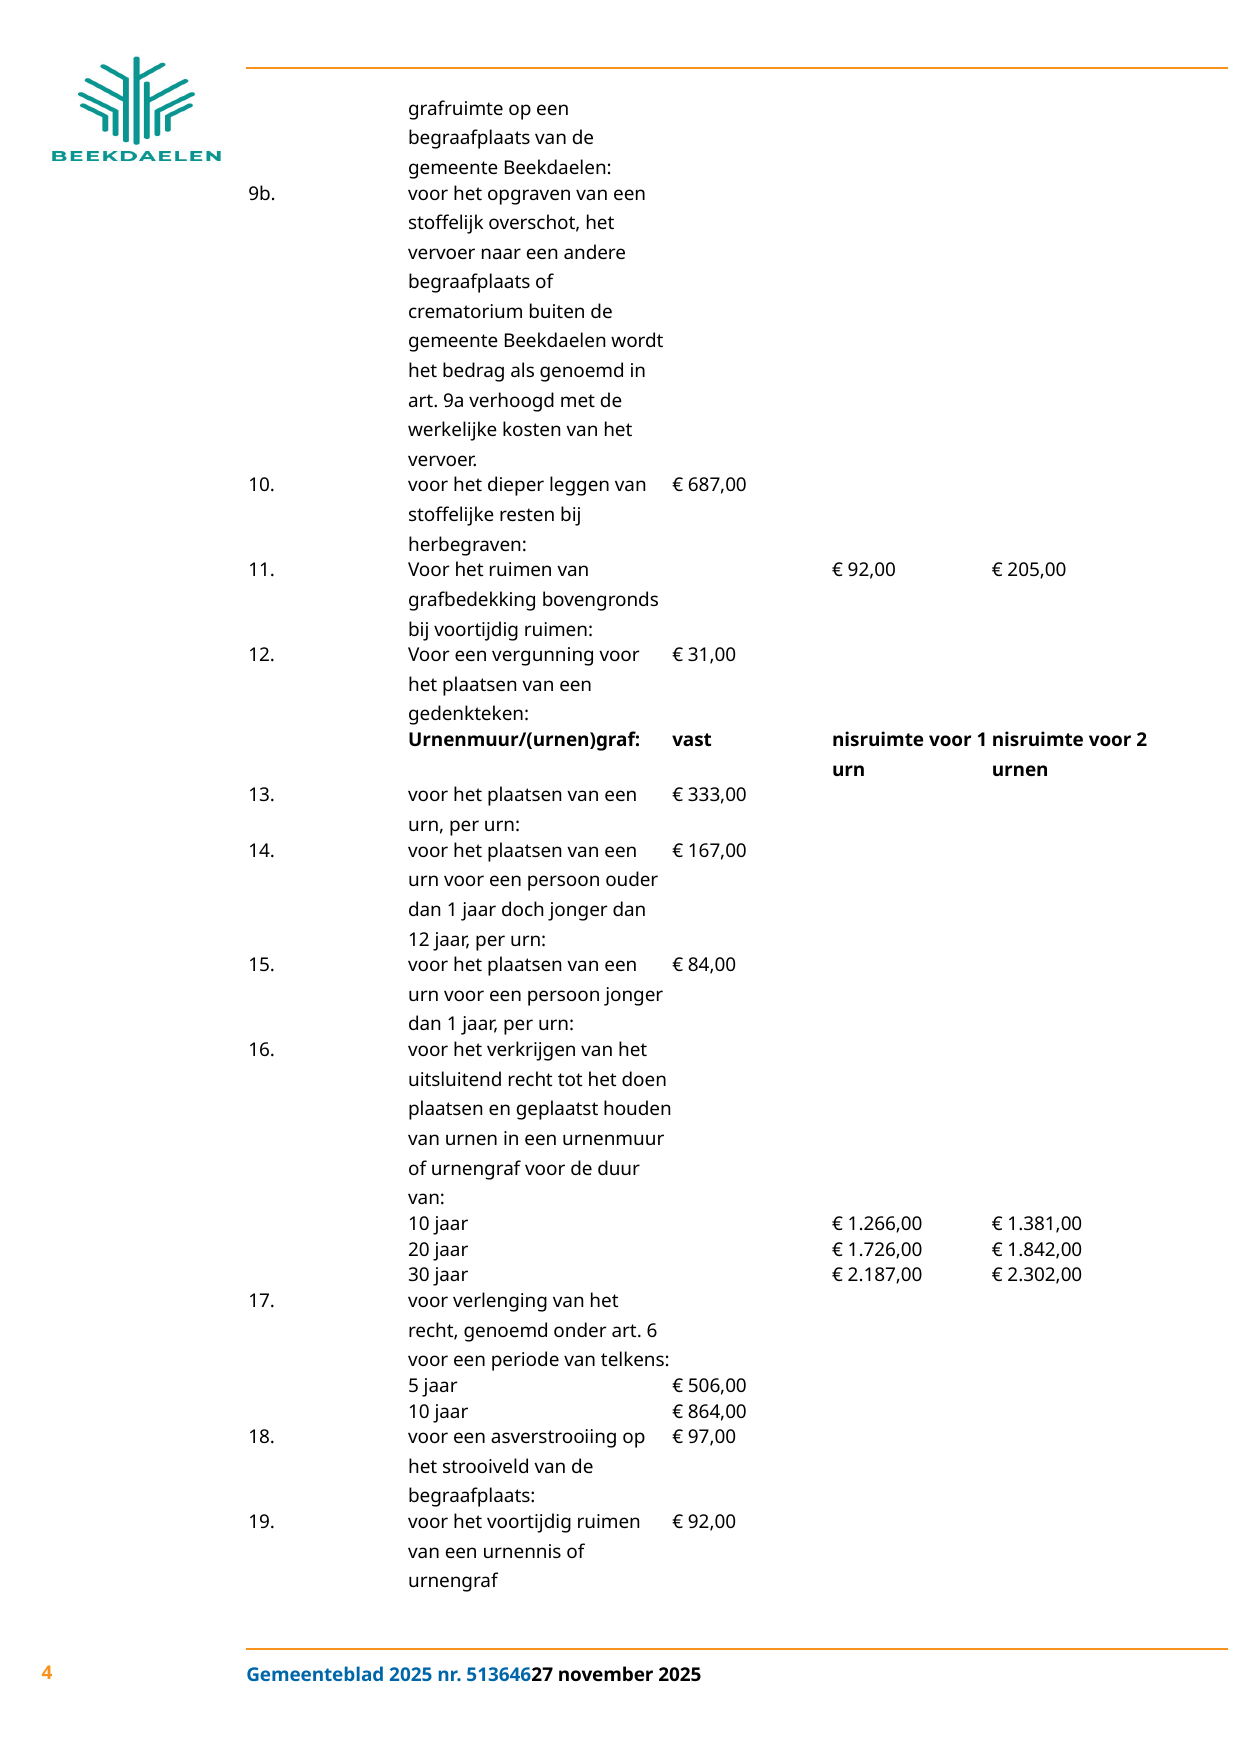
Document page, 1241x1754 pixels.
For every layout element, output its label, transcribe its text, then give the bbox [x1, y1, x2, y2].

table_cell voor het verkrijgen van het uitsluitend recht tot het doen plaatsen en geplaatst houden van urnen in een urnenmuur of urnengraf voor de duur van: [408, 1036, 672, 1210]
table_cell [992, 1036, 1152, 1210]
table_cell 14. [248, 837, 408, 951]
table_cell [992, 180, 1152, 472]
table_cell 15. [248, 951, 408, 1036]
table_cell € 205,00 [992, 557, 1152, 641]
table_cell voor het plaatsen van een urn voor een persoon jonger dan 1 jaar, per urn: [408, 951, 672, 1036]
table_cell [672, 180, 832, 472]
table_cell [672, 557, 832, 641]
table_cell [248, 95, 408, 180]
table_cell [672, 1210, 832, 1236]
table_cell [832, 1287, 992, 1372]
table_cell [832, 837, 992, 951]
table_cell [832, 782, 992, 837]
table_cell voor het dieper leggen van stoffelijke resten bij herbegraven: [408, 472, 672, 557]
table_cell € 84,00 [672, 951, 832, 1036]
table_cell [992, 1287, 1152, 1372]
table_cell 16. [248, 1036, 408, 1287]
table_cell € 1.266,00 [832, 1210, 992, 1236]
table_cell [992, 641, 1152, 726]
table_cell € 92,00 [672, 1509, 832, 1593]
table_cell € 864,00 [672, 1398, 832, 1423]
picture [41, 47, 231, 172]
table_cell 19. [248, 1509, 408, 1593]
table_cell [832, 472, 992, 557]
table_cell 18. [248, 1424, 408, 1508]
table_cell € 2.302,00 [992, 1261, 1152, 1287]
table_cell 12. [248, 641, 408, 726]
table_cell nisruimte voor 2 urnen [992, 726, 1152, 782]
table_cell [672, 1036, 832, 1210]
table_cell 5 jaar [408, 1372, 672, 1398]
table_cell voor het plaatsen van een urn voor een persoon ouder dan 1 jaar doch jonger dan 12 jaar, per urn: [408, 837, 672, 951]
table_cell [832, 1398, 992, 1423]
table_cell € 31,00 [672, 641, 832, 726]
table_cell grafruimte op een begraafplaats van de gemeente Beekdaelen: [408, 95, 672, 180]
table_cell Voor een vergunning voor het plaatsen van een gedenkteken: [408, 641, 672, 726]
table_cell [992, 1398, 1152, 1423]
table_cell 17. [248, 1287, 408, 1423]
table_cell nisruimte voor 1 urn [832, 726, 992, 782]
table_cell € 687,00 [672, 472, 832, 557]
table_cell voor het plaatsen van een urn, per urn: [408, 782, 672, 837]
table_cell [992, 1372, 1152, 1398]
table_cell [992, 837, 1152, 951]
table_cell [672, 95, 832, 180]
table_cell € 2.187,00 [832, 1261, 992, 1287]
table_cell 20 jaar [408, 1236, 672, 1261]
table_cell [248, 726, 408, 782]
table_cell [672, 1236, 832, 1261]
table_cell 10. [248, 472, 408, 557]
table_cell 13. [248, 782, 408, 837]
table_cell voor verlenging van het recht, genoemd onder art. 6 voor een periode van telkens: [408, 1287, 672, 1372]
table_cell [992, 951, 1152, 1036]
table_cell vast [672, 726, 832, 782]
table_cell [832, 1372, 992, 1398]
table_cell [832, 641, 992, 726]
table_cell Voor het ruimen van grafbedekking bovengronds bij voortijdig ruimen: [408, 557, 672, 641]
table_cell € 1.381,00 [992, 1210, 1152, 1236]
table_cell 10 jaar [408, 1210, 672, 1236]
table_cell 11. [248, 557, 408, 641]
table_cell € 1.842,00 [992, 1236, 1152, 1261]
table_cell € 1.726,00 [832, 1236, 992, 1261]
table_cell [832, 95, 992, 180]
table_cell [672, 1287, 832, 1372]
table_cell voor een asverstrooiing op het strooiveld van de begraafplaats: [408, 1424, 672, 1508]
table_cell € 167,00 [672, 837, 832, 951]
table_cell [992, 1509, 1152, 1593]
table_cell [992, 782, 1152, 837]
table_cell 30 jaar [408, 1261, 672, 1287]
table_cell Urnenmuur/(urnen)graf: [408, 726, 672, 782]
table_cell voor het voortijdig ruimen van een urnennis of urnengraf [408, 1509, 672, 1593]
table_cell [992, 472, 1152, 557]
table_cell [832, 1509, 992, 1593]
table_cell [672, 1261, 832, 1287]
table_cell [832, 180, 992, 472]
table_cell voor het opgraven van een stoffelijk overschot, het vervoer naar een andere begraafplaats of crematorium buiten de gemeente Beekdaelen wordt het bedrag als genoemd in art. 9a verhoogd met de werkelijke kosten van het vervoer. [408, 180, 672, 472]
table_cell € 506,00 [672, 1372, 832, 1398]
table_cell € 97,00 [672, 1424, 832, 1508]
table_cell [832, 951, 992, 1036]
table_cell € 92,00 [832, 557, 992, 641]
table_cell [832, 1036, 992, 1210]
table_cell 9b. [248, 180, 408, 472]
table_cell [992, 1424, 1152, 1508]
table_cell [832, 1424, 992, 1508]
table_cell € 333,00 [672, 782, 832, 837]
table_cell [992, 95, 1152, 180]
table_cell 10 jaar [408, 1398, 672, 1423]
